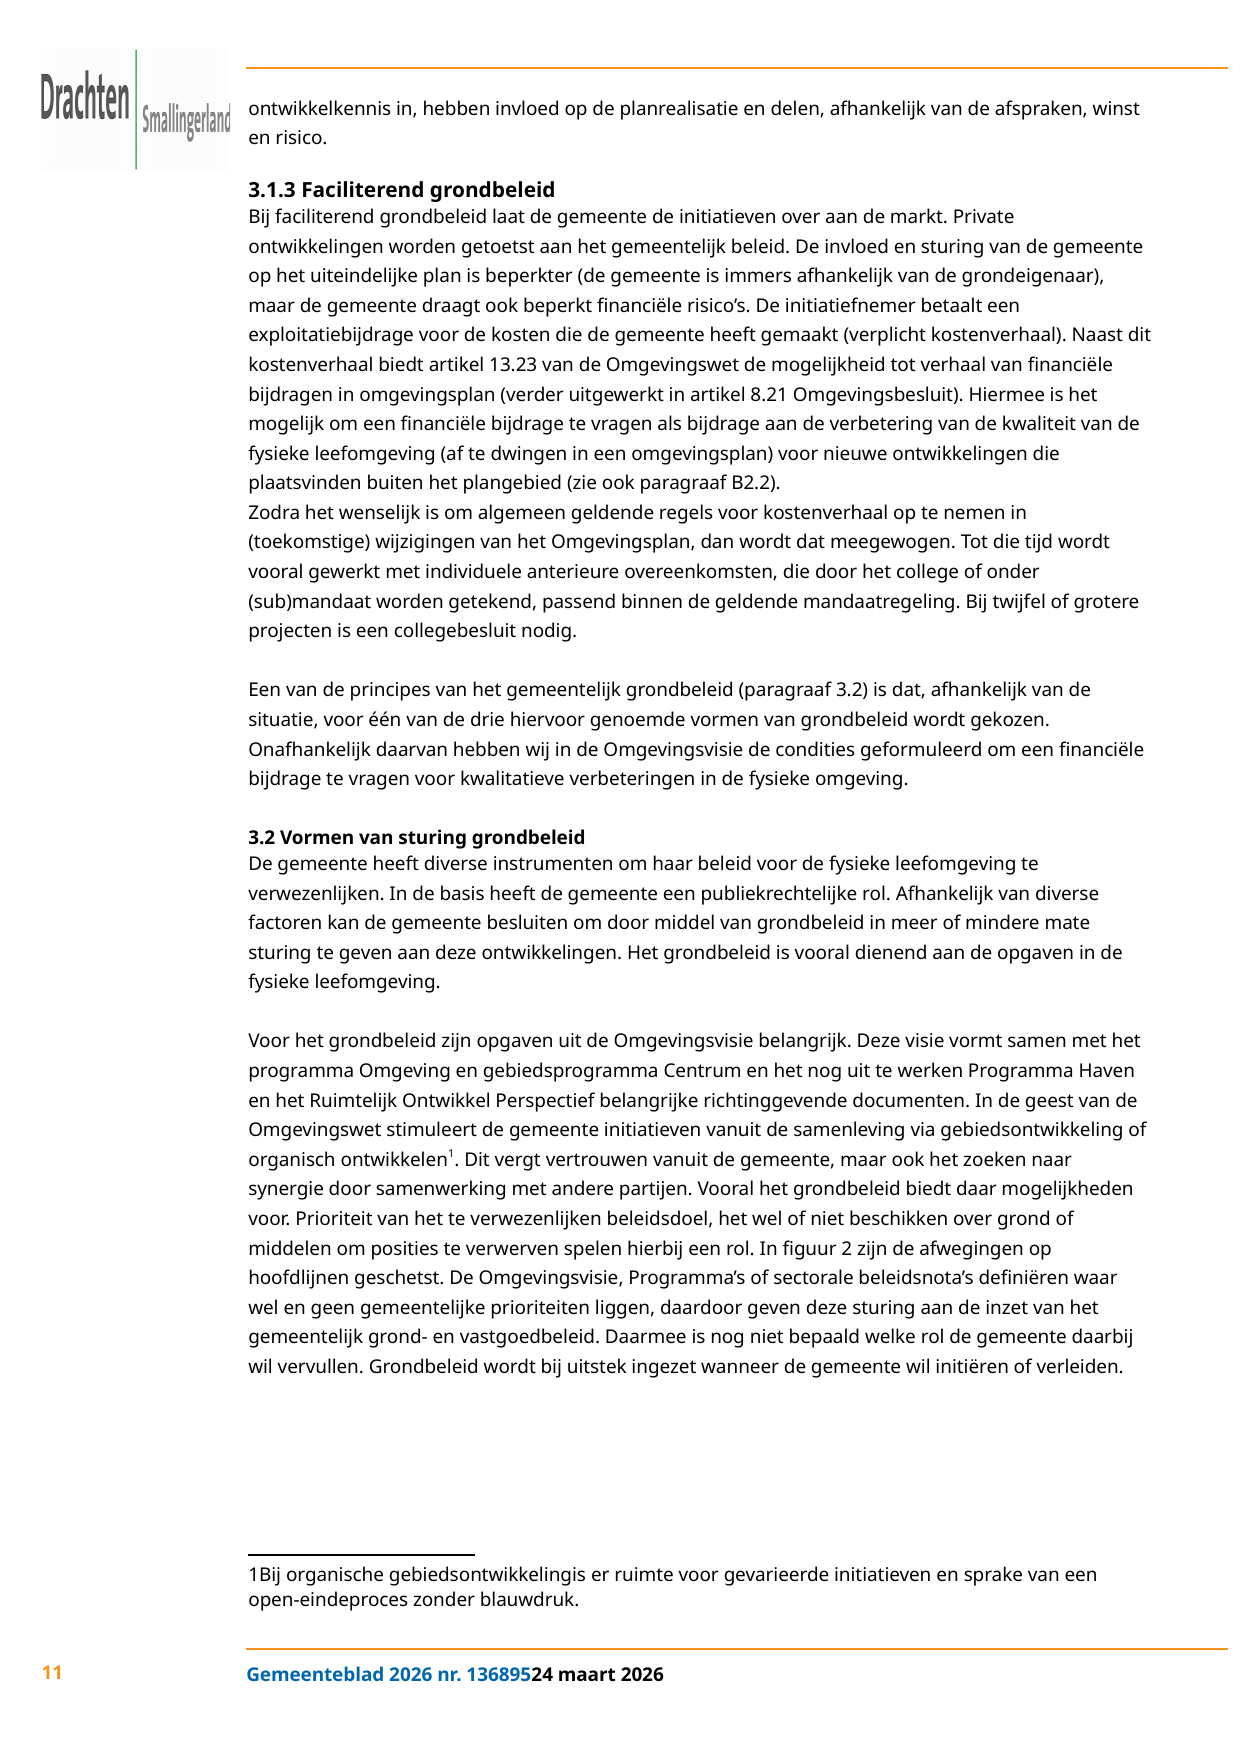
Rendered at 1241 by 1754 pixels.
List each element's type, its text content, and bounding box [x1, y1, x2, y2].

picture [41, 47, 231, 172]
text Bij faciliterend grondbeleid laat de gemeente de initiatieven over aan de markt. Private ontwikkelingen worden getoetst aan het gemeentelijk beleid. De invloed en sturing van de gemeente op het uiteindelijke plan is beperkter (de gemeente is immers afhankelijk van de grondeigenaar), maar de gemeente draagt ook beperkt financiële risico’s. De initiatiefnemer betaalt een exploitatiebijdrage voor de kosten die de gemeente heeft gemaakt (verplicht kostenverhaal). Naast dit kostenverhaal biedt artikel 13.23 van de Omgevingswet de mogelijkheid tot verhaal van financiële bijdragen in omgevingsplan (verder uitgewerkt in artikel 8.21 Omgevingsbesluit). Hiermee is het mogelijk om een financiële bijdrage te vragen als bijdrage aan de verbetering van de kwaliteit van de fysieke leefomgeving (af te dwingen in een omgevingsplan) voor nieuwe ontwikkelingen die plaatsvinden buiten het plangebied (zie ook paragraaf B2.2). [248, 203, 1152, 495]
text Zodra het wenselijk is om algemeen geldende regels voor kostenverhaal op te nemen in (toekomstige) wijzigingen van het Omgevingsplan, dan wordt dat meegewogen. Tot die tijd wordt vooral gewerkt met individuele anterieure overeenkomsten, die door het college of onder (sub)mandaat worden getekend, passend binnen de geldende mandaatregeling. Bij twijfel of grotere projecten is een collegebesluit nodig. [248, 499, 1152, 643]
text 3.2 Vormen van sturing grondbeleid [248, 824, 1152, 850]
text Voor het grondbeleid zijn opgaven uit de Omgevingsvisie belangrijk. Deze visie vormt samen met het programma Omgeving en gebiedsprogramma Centrum en het nog uit te werken Programma Haven en het Ruimtelijk Ontwikkel Perspectief belangrijke richtinggevende documenten. In de geest van de Omgevingswet stimuleert de gemeente initiatieven vanuit de samenleving via gebiedsontwikkeling of organisch ontwikkelen. Dit vergt vertrouwen vanuit de gemeente, maar ook het zoeken naar synergie door samenwerking met andere partijen. Vooral het grondbeleid biedt daar mogelijkheden voor. Prioriteit van het te verwezenlijken beleidsdoel, het wel of niet beschikken over grond of middelen om posities te verwerven spelen hierbij een rol. In figuur 2 zijn de afwegingen op hoofdlijnen geschetst. De Omgevingsvisie, Programma’s of sectorale beleidsnota’s definiëren waar wel en geen gemeentelijke prioriteiten liggen, daardoor geven deze sturing aan de inzet van het gemeentelijk grond- en vastgoedbeleid. Daarmee is nog niet bepaald welke rol de gemeente daarbij wil vervullen. Grondbeleid wordt bij uitstek ingezet wanneer de gemeente wil initiëren of verleiden. [248, 1028, 1152, 1379]
text De gemeente heeft diverse instrumenten om haar beleid voor de fysieke leefomgeving te verwezenlijken. In de basis heeft de gemeente een publiekrechtelijke rol. Afhankelijk van diverse factoren kan de gemeente besluiten om door middel van grondbeleid in meer of mindere mate sturing te geven aan deze ontwikkelingen. Het grondbeleid is vooral dienend aan de opgaven in de fysieke leefomgeving. [248, 850, 1152, 994]
text Een van de principes van het gemeentelijk grondbeleid (paragraaf 3.2) is dat, afhankelijk van de situatie, voor één van de drie hiervoor genoemde vormen van grondbeleid wordt gekozen. Onafhankelijk daarvan hebben wij in de Omgevingsvisie de condities geformuleerd om een financiële bijdrage te vragen voor kwalitatieve verbeteringen in de fysieke omgeving. [248, 677, 1152, 791]
text Bij organische gebiedsontwikkelingis er ruimte voor gevarieerde initiatieven en sprake van een open-eindeproces zonder blauwdruk. [248, 1561, 1152, 1612]
text 3.1.3 Faciliterend grondbeleid [248, 175, 1152, 203]
text ontwikkelkennis in, hebben invloed op de planrealisatie en delen, afhankelijk van de afspraken, winst en risico. [248, 95, 1152, 150]
